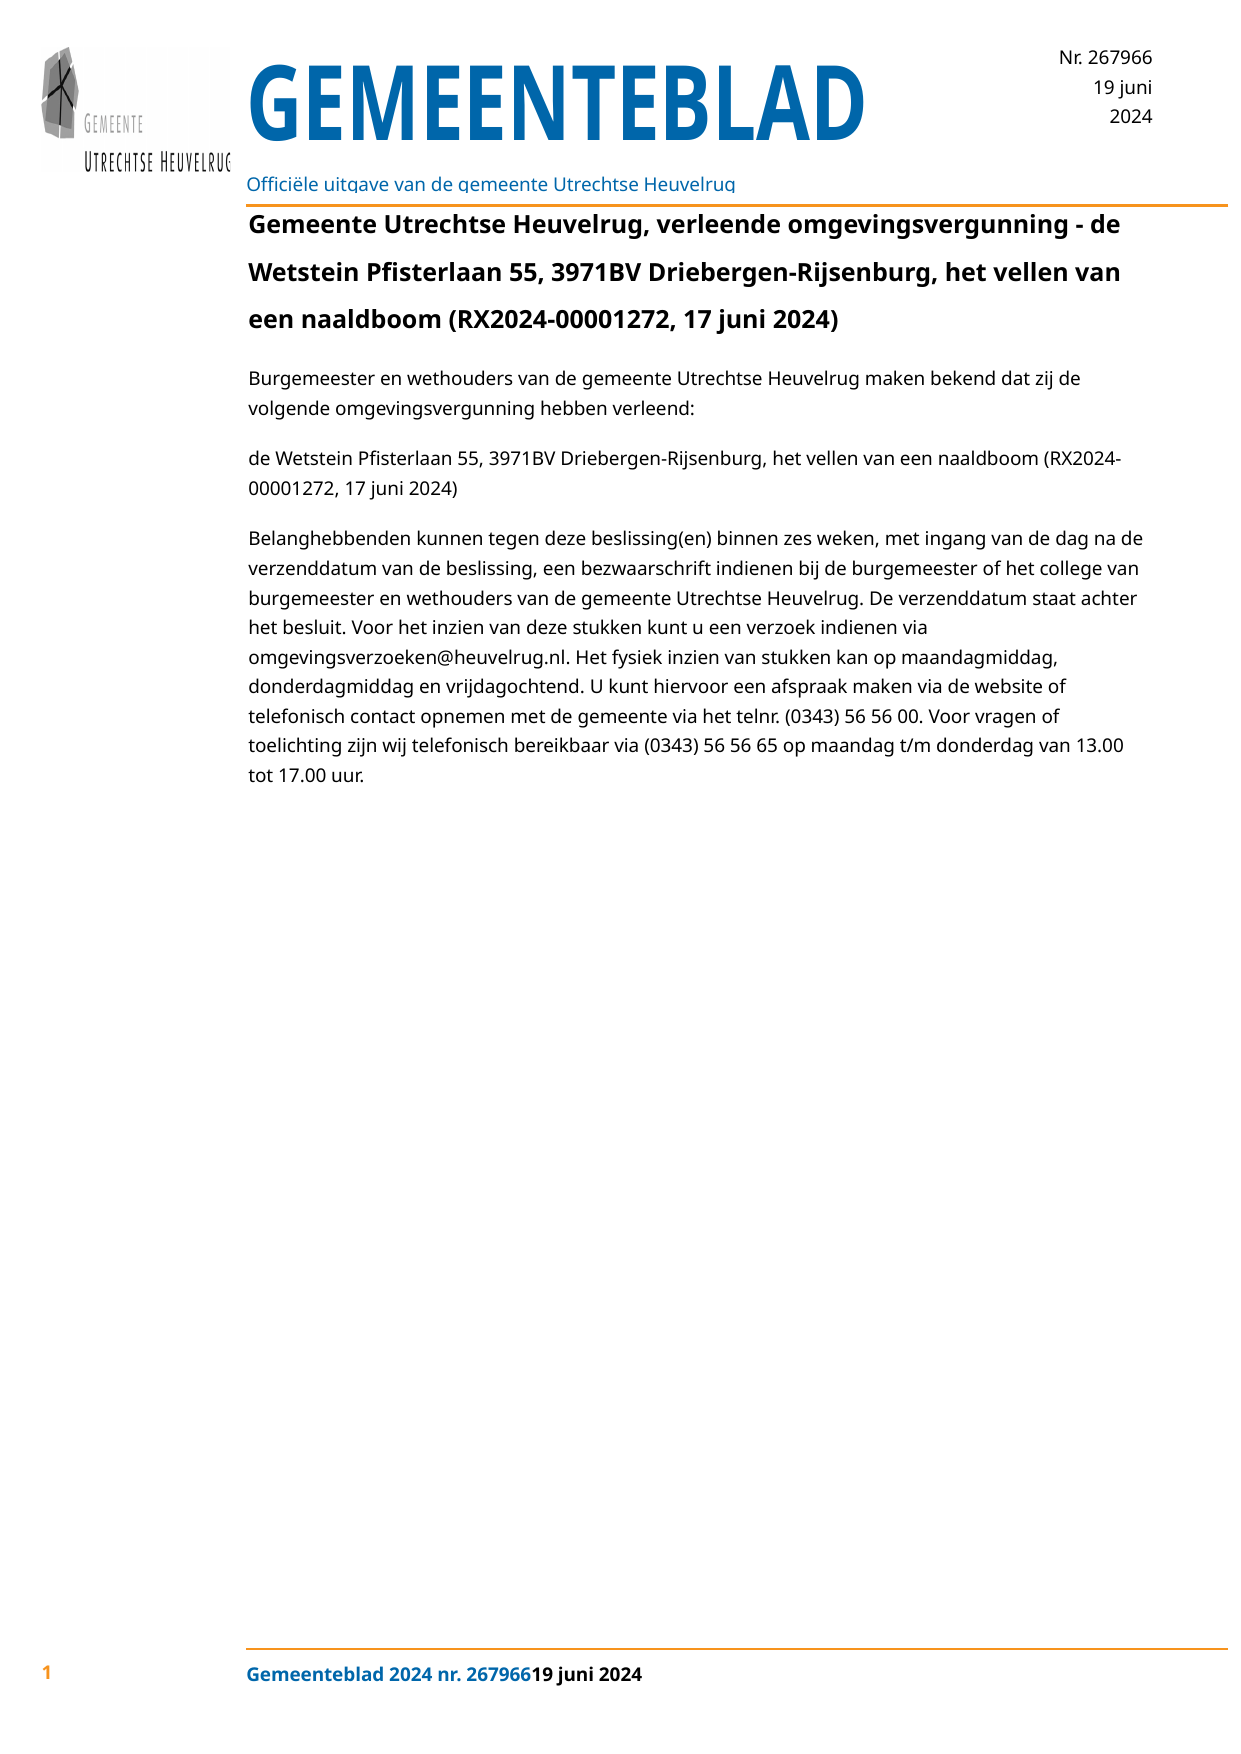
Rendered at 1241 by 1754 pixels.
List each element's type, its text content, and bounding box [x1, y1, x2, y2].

text de Wetstein Pfisterlaan 55, 3971BV Driebergen-Rijsenburg, het vellen van een naaldboom (RX2024-00001272, 17 juni 2024) [248, 446, 1152, 501]
text Gemeente Utrechtse Heuvelrug, verleende omgevingsvergunning - de Wetstein Pfisterlaan 55, 3971BV Driebergen-Rijsenburg, het vellen van een naaldboom (RX2024-00001272, 17 juni 2024) [248, 207, 1152, 336]
text Belanghebbenden kunnen tegen deze beslissing(en) binnen zes weken, met ingang van de dag na de verzenddatum van de beslissing, een bezwaarschrift indienen bij de burgemeester of het college van burgemeester en wethouders van de gemeente Utrechtse Heuvelrug. De verzenddatum staat achter het besluit. Voor het inzien van deze stukken kunt u een verzoek indienen via omgevingsverzoeken@heuvelrug.nl. Het fysiek inzien van stukken kan op maandagmiddag, donderdagmiddag en vrijdagochtend. U kunt hiervoor een afspraak maken via de website of telefonisch contact opnemen met de gemeente via het telnr. (0343) 56 56 00. Voor vragen of toelichting zijn wij telefonisch bereikbaar via (0343) 56 56 65 op maandag t/m donderdag van 13.00 tot 17.00 uur. [248, 526, 1152, 788]
text Burgemeester en wethouders van de gemeente Utrechtse Heuvelrug maken bekend dat zij de volgende omgevingsvergunning hebben verleend: [248, 366, 1152, 421]
picture [41, 47, 231, 172]
